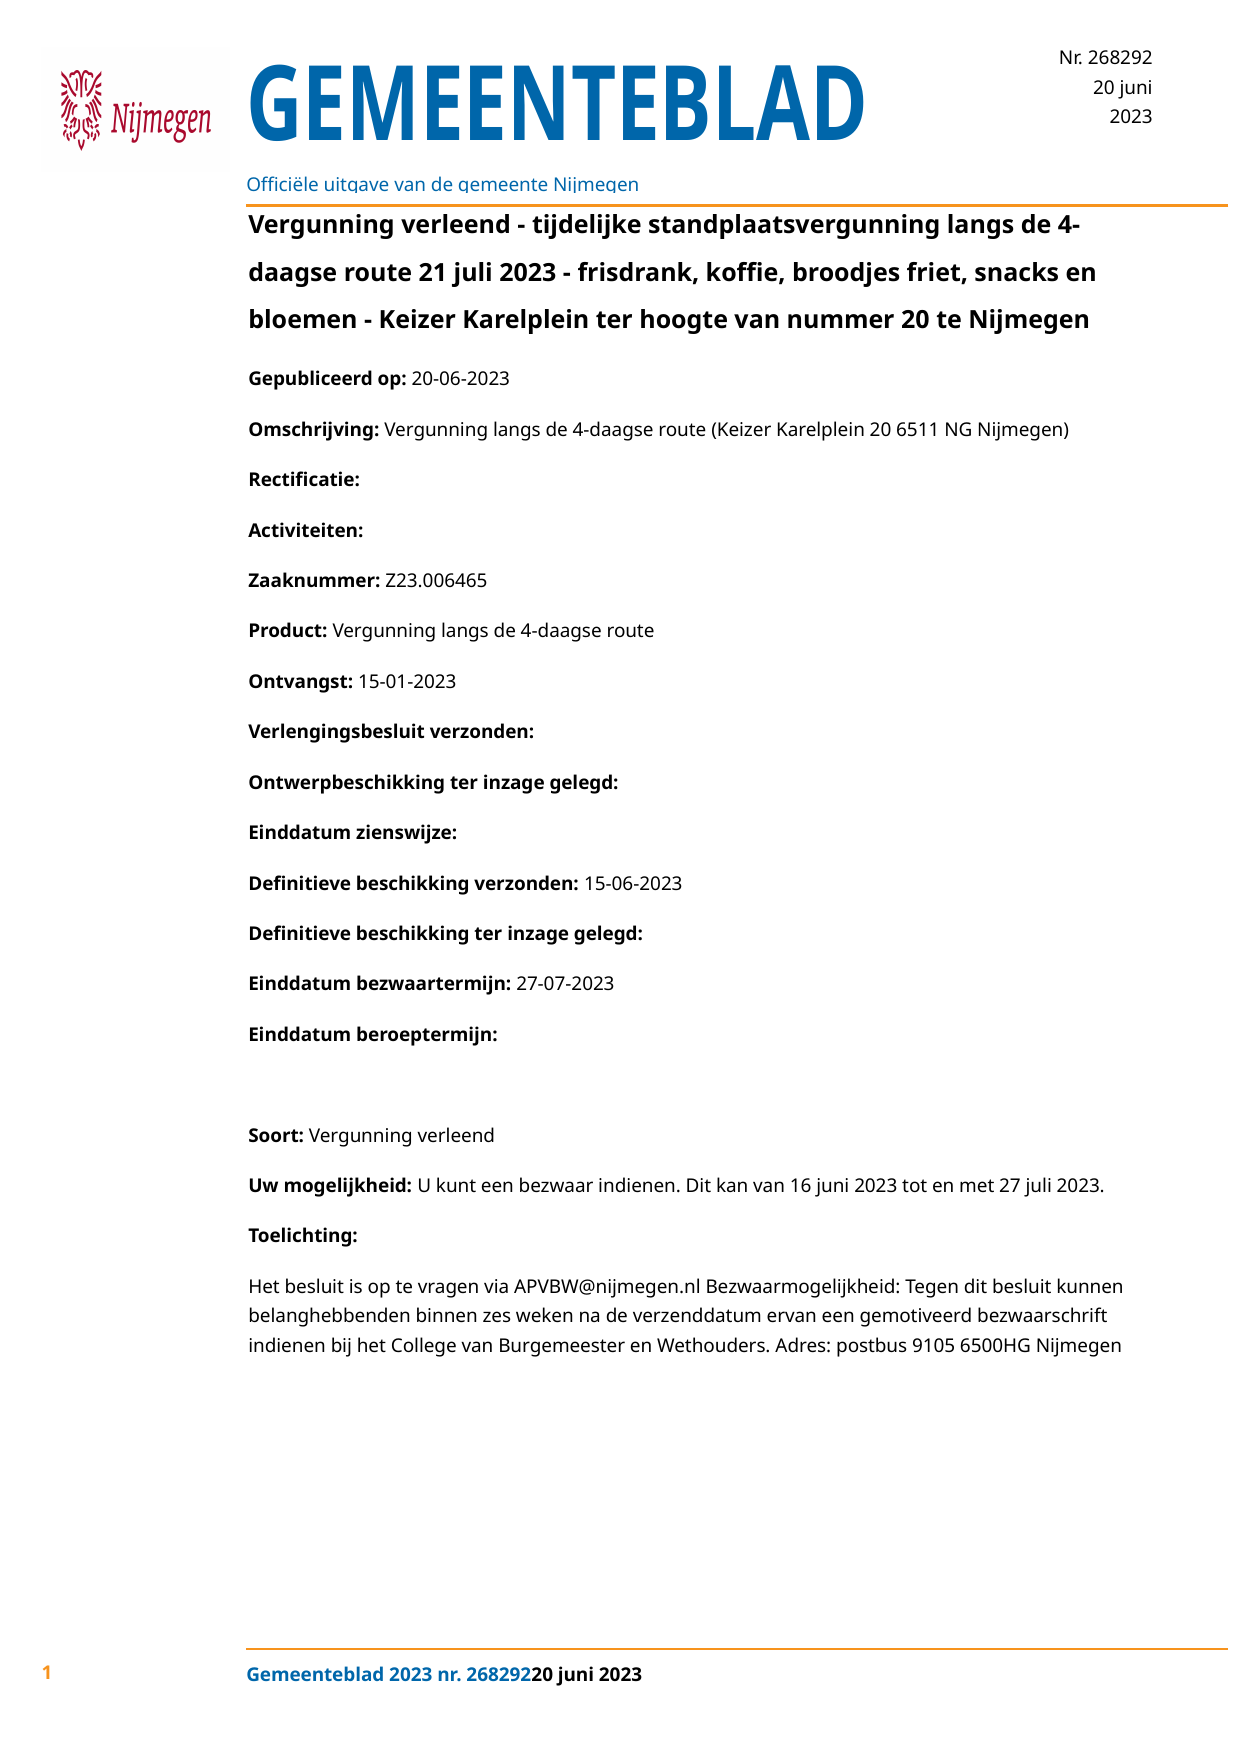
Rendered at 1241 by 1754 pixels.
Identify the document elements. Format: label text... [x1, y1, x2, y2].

text Definitieve beschikking ter inzage gelegd: [248, 920, 1152, 946]
text Ontwerpbeschikking ter inzage gelegd: [248, 769, 1152, 794]
text Zaaknummer: Z23.006465 [248, 567, 1152, 593]
text Einddatum zienswijze: [248, 819, 1152, 845]
text Definitieve beschikking verzonden: 15-06-2023 [248, 870, 1152, 895]
text Toelichting: [248, 1223, 1152, 1248]
text Omschrijving: Vergunning langs de 4-daagse route (Keizer Karelplein 20 6511 NG Nijmegen) [248, 416, 1152, 442]
text Gepubliceerd op: 20-06-2023 [248, 366, 1152, 391]
text Activiteiten: [248, 517, 1152, 542]
text Ontvangst: 15-01-2023 [248, 668, 1152, 694]
text Verlengingsbesluit verzonden: [248, 718, 1152, 744]
text Soort: Vergunning verleend [248, 1122, 1152, 1147]
picture [41, 47, 231, 172]
text Uw mogelijkheid: U kunt een bezwaar indienen. Dit kan van 16 juni 2023 tot en met 27 juli 2023. [248, 1172, 1152, 1198]
text Einddatum beroeptermijn: [248, 1021, 1152, 1047]
text Het besluit is op te vragen via APVBW@nijmegen.nl Bezwaarmogelijkheid: Tegen dit besluit kunnen belanghebbenden binnen zes weken na de verzenddatum ervan een gemotiveerd bezwaarschrift indienen bij het College van Burgemeester en Wethouders. Adres: postbus 9105 6500HG Nijmegen [248, 1273, 1152, 1358]
text Einddatum bezwaartermijn: 27-07-2023 [248, 971, 1152, 996]
text Rectificatie: [248, 466, 1152, 492]
text Vergunning verleend - tijdelijke standplaatsvergunning langs de 4-daagse route 21 juli 2023 - frisdrank, koffie, broodjes friet, snacks en bloemen - Keizer Karelplein ter hoogte van nummer 20 te Nijmegen [248, 207, 1152, 336]
text Product: Vergunning langs de 4-daagse route [248, 618, 1152, 643]
